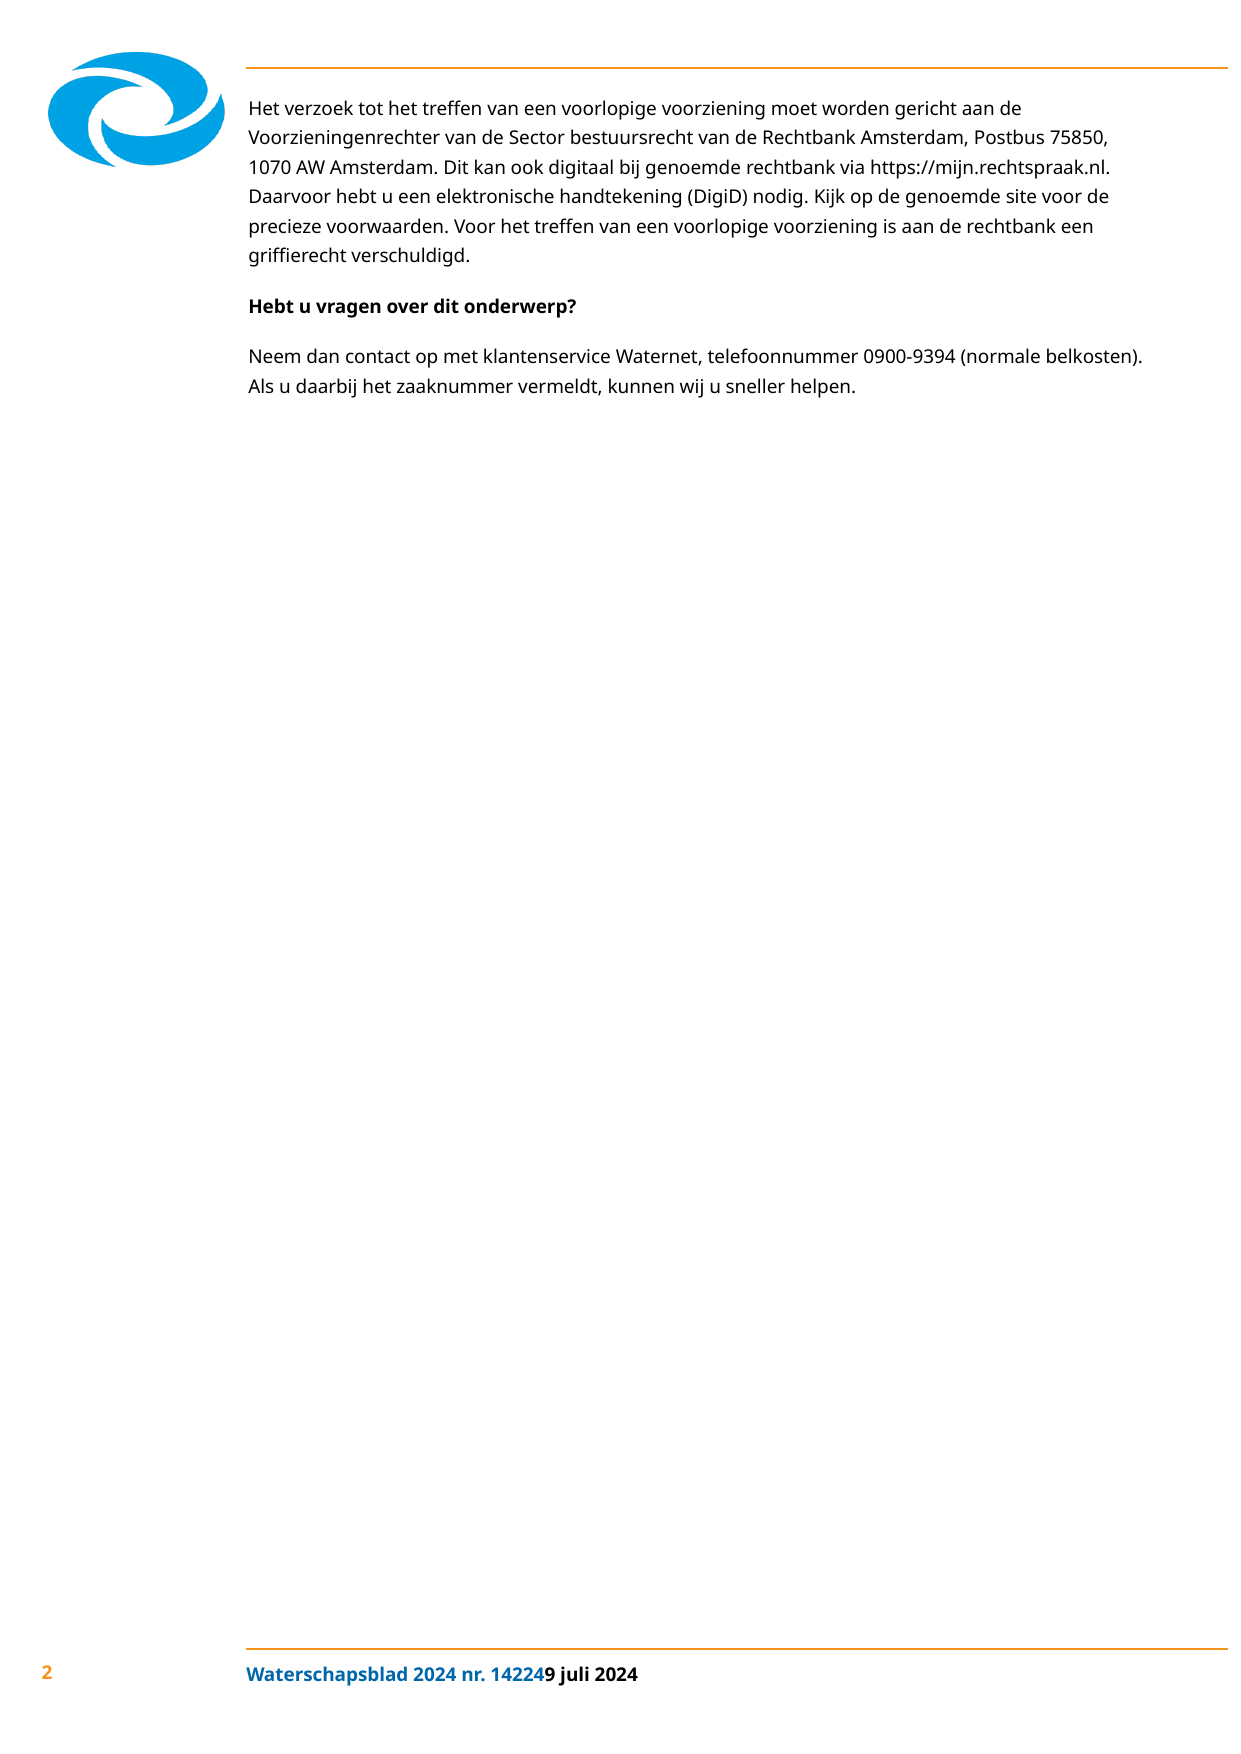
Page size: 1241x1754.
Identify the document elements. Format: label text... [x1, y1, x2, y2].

text Hebt u vragen over dit onderwerp? [248, 293, 1152, 319]
text Het verzoek tot het treffen van een voorlopige voorziening moet worden gericht aan de Voorzieningenrechter van de Sector bestuursrecht van de Rechtbank Amsterdam, Postbus 75850, 1070 AW Amsterdam. Dit kan ook digitaal bij genoemde rechtbank via https://mijn.rechtspraak.nl. Daarvoor hebt u een elektronische handtekening (DigiD) nodig. Kijk op de genoemde site voor de precieze voorwaarden. Voor het treffen van een voorlopige voorziening is aan de rechtbank een griffierecht verschuldigd. [248, 95, 1152, 268]
text Neem dan contact op met klantenservice Waternet, telefoonnummer 0900-9394 (normale belkosten). Als u daarbij het zaaknummer vermeldt, kunnen wij u sneller helpen. [248, 343, 1152, 399]
picture [41, 47, 231, 172]
